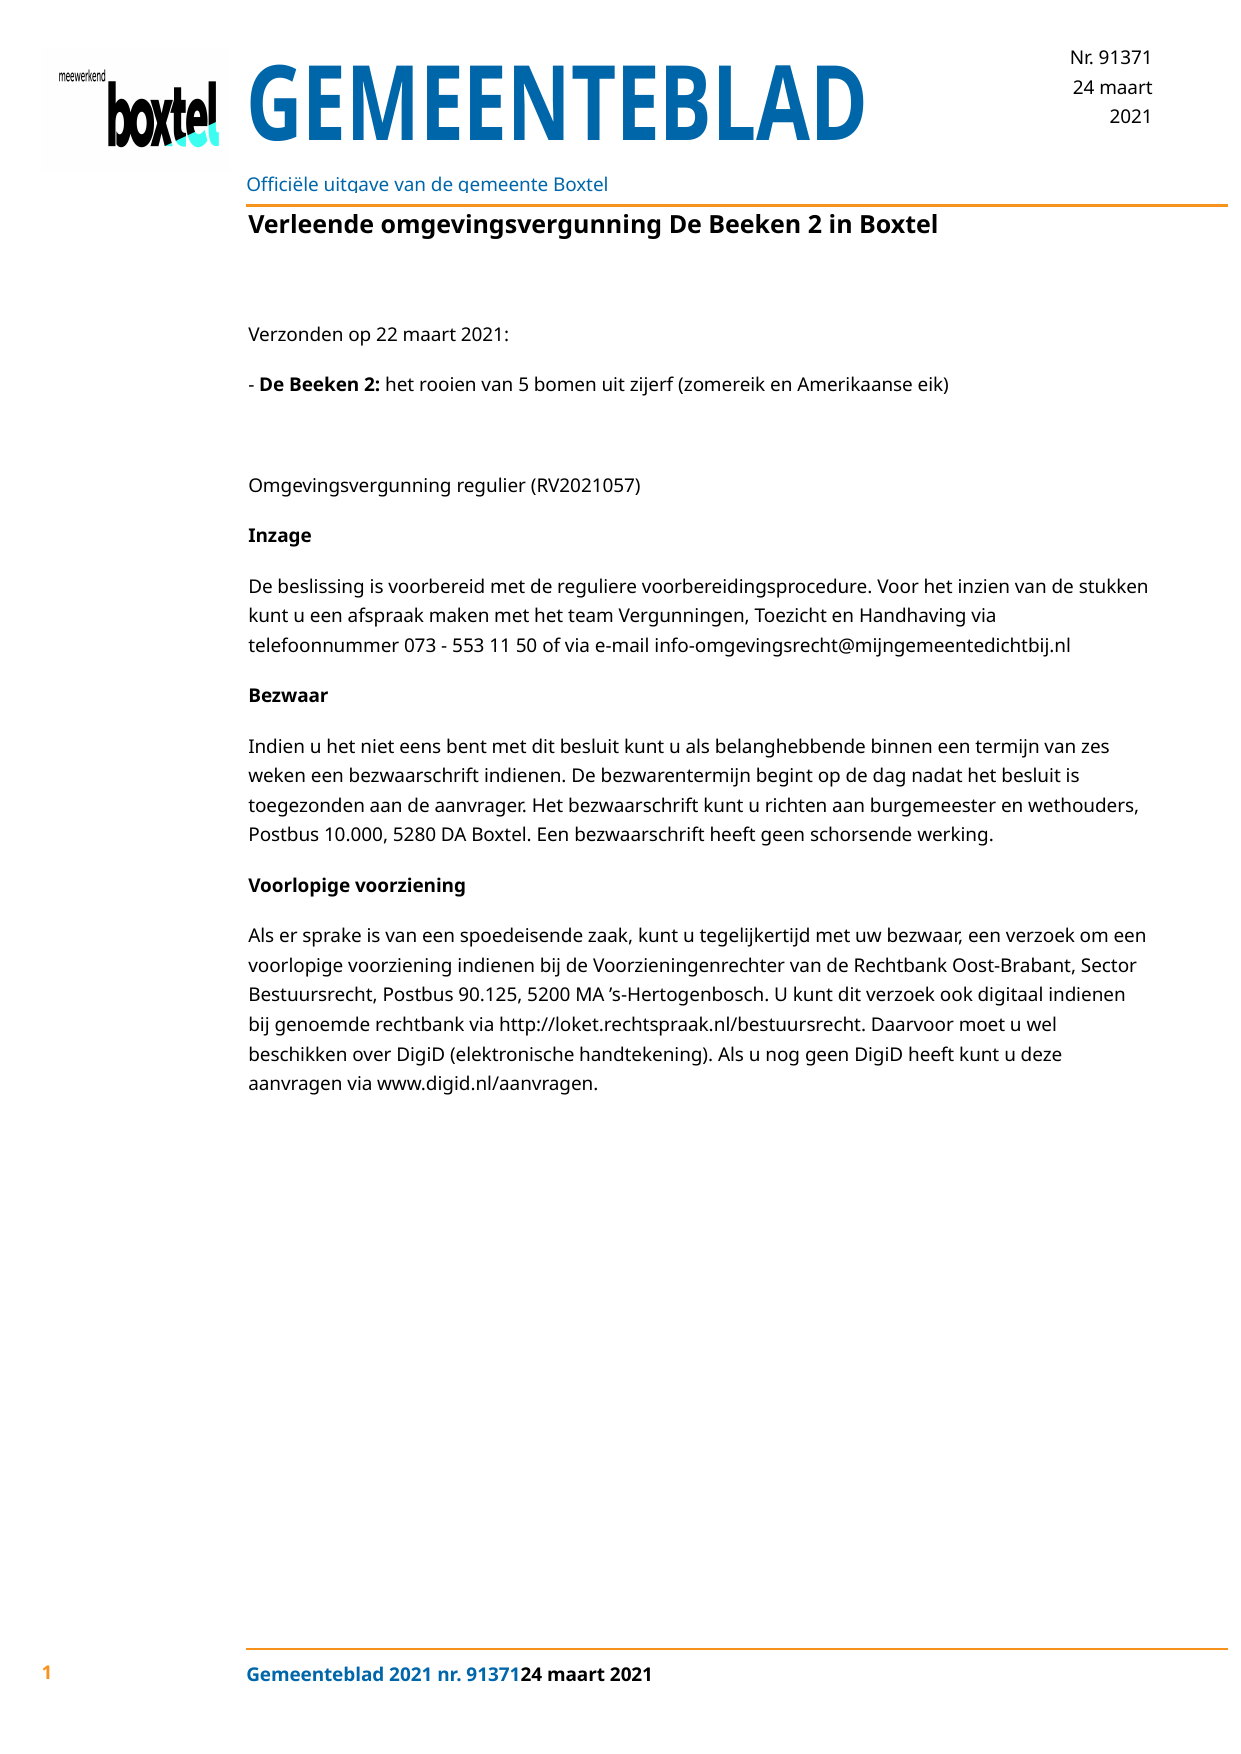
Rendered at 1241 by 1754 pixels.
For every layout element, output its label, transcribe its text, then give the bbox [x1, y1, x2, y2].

text Verleende omgevingsvergunning De Beeken 2 in Boxtel [248, 207, 1152, 241]
text De beslissing is voorbereid met de reguliere voorbereidingsprocedure. Voor het inzien van de stukken kunt u een afspraak maken met het team Vergunningen, Toezicht en Handhaving via telefoonnummer 073 - 553 11 50 of via e-mail info-omgevingsrecht@mijngemeentedichtbij.nl [248, 573, 1152, 658]
text Inzage [248, 522, 1152, 548]
picture [41, 47, 231, 172]
text Bezwaar [248, 682, 1152, 708]
text Indien u het niet eens bent met dit besluit kunt u als belanghebbende binnen een termijn van zes weken een bezwaarschrift indienen. De bezwarentermijn begint op de dag nadat het besluit is toegezonden aan de aanvrager. Het bezwaarschrift kunt u richten aan burgemeester en wethouders, Postbus 10.000, 5280 DA Boxtel. Een bezwaarschrift heeft geen schorsende werking. [248, 733, 1152, 847]
text Verzonden op 22 maart 2021: [248, 321, 1152, 346]
text Voorlopige voorziening [248, 872, 1152, 898]
text - De Beeken 2: het rooien van 5 bomen uit zijerf (zomereik en Amerikaanse eik) [248, 371, 1152, 397]
text Omgevingsvergunning regulier (RV2021057) [248, 472, 1152, 498]
text Als er sprake is van een spoedeisende zaak, kunt u tegelijkertijd met uw bezwaar, een verzoek om een voorlopige voorziening indienen bij de Voorzieningenrechter van de Rechtbank Oost-Brabant, Sector Bestuursrecht, Postbus 90.125, 5200 MA ’s-Hertogenbosch. U kunt dit verzoek ook digitaal indienen bij genoemde rechtbank via http://loket.rechtspraak.nl/bestuursrecht. Daarvoor moet u wel beschikken over DigiD (elektronische handtekening). Als u nog geen DigiD heeft kunt u deze aanvragen via www.digid.nl/aanvragen. [248, 922, 1152, 1096]
